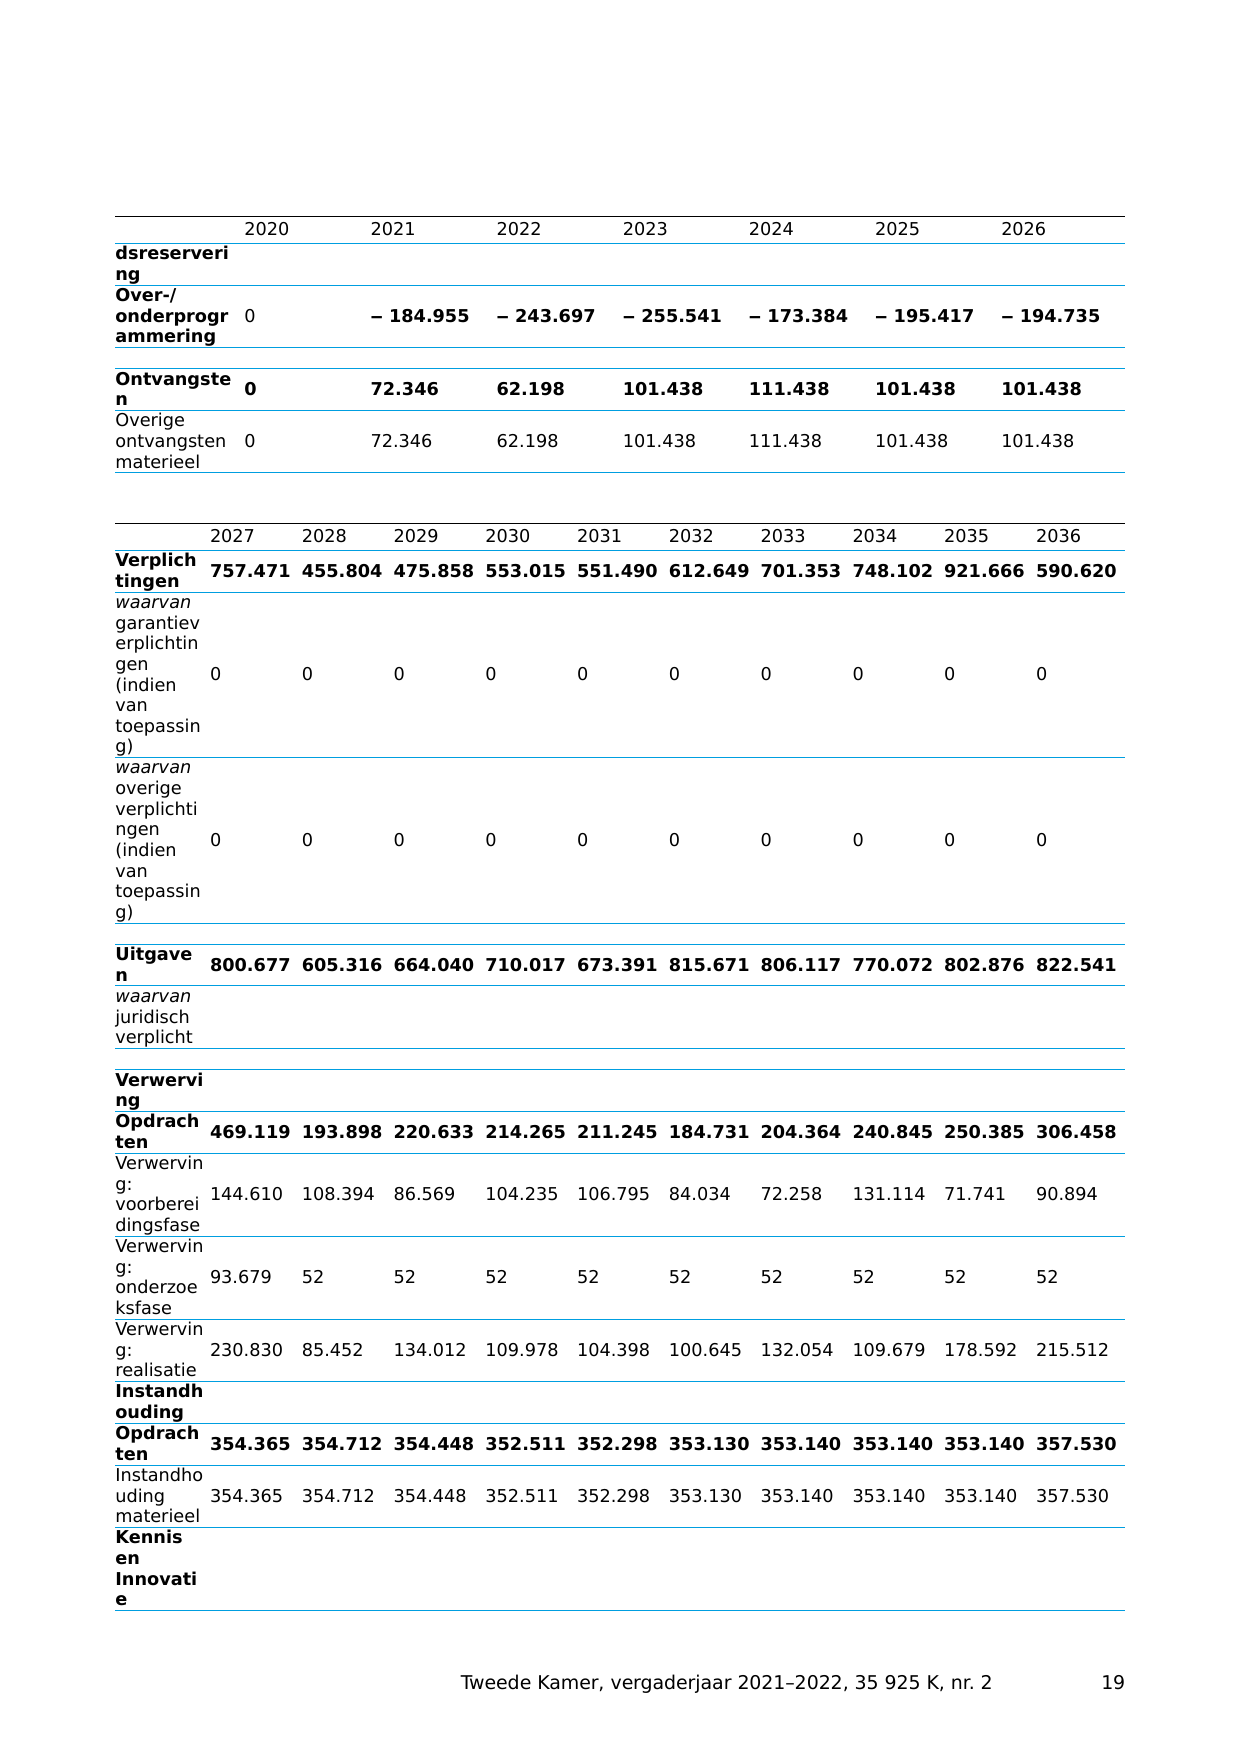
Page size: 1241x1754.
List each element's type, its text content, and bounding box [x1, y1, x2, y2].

table_cell 52 [666, 1237, 757, 1318]
table_cell [1033, 1528, 1125, 1610]
table_cell 52 [390, 1237, 482, 1318]
table_cell 0 [1033, 593, 1125, 757]
table_cell 2024 [746, 217, 872, 243]
table_cell 101.438 [998, 369, 1125, 410]
table_cell 306.458 [1033, 1112, 1125, 1152]
table_cell ‒ 243.697 [494, 286, 620, 347]
table_cell [872, 348, 998, 368]
table_cell 215.512 [1033, 1320, 1125, 1381]
table_cell [941, 1382, 1033, 1423]
table_cell [390, 1382, 482, 1423]
table_cell 748.102 [849, 551, 941, 591]
table_cell 612.649 [666, 551, 757, 591]
table_cell 0 [849, 758, 941, 922]
table_cell 2036 [1033, 524, 1125, 550]
table_cell [207, 1070, 299, 1111]
table_header Artikel 1 Defensiebreed materieel (bedragen x € 1.000) [115, 191, 1125, 216]
table_cell 0 [390, 758, 482, 922]
table_cell 590.620 [1033, 551, 1125, 591]
table_cell waarvan juridisch verplicht [115, 986, 207, 1048]
table_cell Kennis en Innovatie [115, 1528, 207, 1610]
table_cell 2034 [849, 524, 941, 550]
table_cell 822.541 [1033, 945, 1125, 985]
table_cell 2021 [368, 217, 493, 243]
table_cell 100.645 [666, 1320, 757, 1381]
table_cell [207, 1382, 299, 1423]
table_cell [849, 1049, 941, 1069]
table_cell 353.130 [666, 1424, 757, 1464]
table_cell 352.298 [574, 1466, 666, 1527]
table_cell 354.365 [207, 1424, 299, 1464]
table_cell [574, 1382, 666, 1423]
table_cell 2030 [482, 524, 574, 550]
table_cell [368, 348, 493, 368]
table_cell 2022 [494, 217, 620, 243]
table_cell 184.731 [666, 1112, 757, 1152]
table_cell [482, 1528, 574, 1610]
table_cell [241, 244, 367, 284]
table_cell 757.471 [207, 551, 299, 591]
table_cell 2032 [666, 524, 757, 550]
table_cell 52 [941, 1237, 1033, 1318]
table_cell 0 [299, 758, 390, 922]
table_cell Verplichtingen [115, 551, 207, 591]
table_cell Instandhouding [115, 1382, 207, 1423]
table_cell [574, 1070, 666, 1111]
table_cell 921.666 [941, 551, 1033, 591]
table_cell 109.679 [849, 1320, 941, 1381]
table_cell [299, 1528, 390, 1610]
table_cell [1033, 1049, 1125, 1069]
table_cell 353.140 [941, 1424, 1033, 1464]
table_cell 84.034 [666, 1154, 757, 1236]
table_cell 353.130 [666, 1466, 757, 1527]
table_cell 132.054 [758, 1320, 849, 1381]
table_cell [207, 986, 299, 1048]
table_cell 101.438 [872, 369, 998, 410]
table_cell [620, 348, 746, 368]
table_cell 0 [941, 758, 1033, 922]
table_cell [390, 1528, 482, 1610]
table_cell 52 [849, 1237, 941, 1318]
table_cell 240.845 [849, 1112, 941, 1152]
table_cell 469.119 [207, 1112, 299, 1152]
table_cell 0 [941, 593, 1033, 757]
table_cell 0 [1033, 758, 1125, 922]
table_cell 353.140 [849, 1424, 941, 1464]
table_cell 0 [390, 593, 482, 757]
table_cell Verwerving [115, 1070, 207, 1111]
table_cell 0 [758, 758, 849, 922]
table_cell [241, 348, 367, 368]
table_cell [574, 1049, 666, 1069]
table_cell 2029 [390, 524, 482, 550]
table_cell 2031 [574, 524, 666, 550]
table_cell Ontvangsten [115, 369, 241, 410]
table_cell 353.140 [849, 1466, 941, 1527]
table_cell [482, 1070, 574, 1111]
table_cell 770.072 [849, 945, 941, 985]
table_cell 62.198 [494, 411, 620, 472]
table_cell 2028 [299, 524, 390, 550]
table_cell 104.235 [482, 1154, 574, 1236]
table_cell 250.385 [941, 1112, 1033, 1152]
table_cell 220.633 [390, 1112, 482, 1152]
table_cell Uitgaven [115, 945, 207, 985]
table_cell 0 [574, 758, 666, 922]
table_cell 52 [299, 1237, 390, 1318]
table_cell 178.592 [941, 1320, 1033, 1381]
table_cell 0 [241, 286, 367, 347]
table_cell [941, 1070, 1033, 1111]
table_cell 93.679 [207, 1237, 299, 1318]
table_cell 52 [482, 1237, 574, 1318]
table_cell [666, 1070, 757, 1111]
table_cell [574, 1528, 666, 1610]
table_cell 673.391 [574, 945, 666, 985]
table_cell 354.712 [299, 1424, 390, 1464]
table_cell Verwerving: voorbereidingsfase [115, 1154, 207, 1236]
table_cell 352.511 [482, 1466, 574, 1527]
table_cell 0 [666, 593, 757, 757]
table_cell 101.438 [998, 411, 1125, 472]
table_cell 0 [482, 593, 574, 757]
table_cell 108.394 [299, 1154, 390, 1236]
table_cell 553.015 [482, 551, 574, 591]
table_cell [482, 1382, 574, 1423]
table_cell 354.448 [390, 1466, 482, 1527]
table_cell Opdrachten [115, 1112, 207, 1152]
table_cell 72.346 [368, 411, 493, 472]
table_cell 72.258 [758, 1154, 849, 1236]
table_cell 2035 [941, 524, 1033, 550]
table_cell [482, 986, 574, 1048]
table_cell 353.140 [941, 1466, 1033, 1527]
table_cell 354.712 [299, 1466, 390, 1527]
table_cell 352.298 [574, 1424, 666, 1464]
table_cell 109.978 [482, 1320, 574, 1381]
table_cell 101.438 [620, 369, 746, 410]
table_cell 0 [299, 593, 390, 757]
table_cell 193.898 [299, 1112, 390, 1152]
table_cell 62.198 [494, 369, 620, 410]
table_cell 85.452 [299, 1320, 390, 1381]
table_cell 475.858 [390, 551, 482, 591]
table_cell 0 [482, 758, 574, 922]
table_cell 0 [758, 593, 849, 757]
table_cell 551.490 [574, 551, 666, 591]
table_cell [207, 1049, 299, 1069]
table_cell [390, 986, 482, 1048]
table_cell [482, 924, 574, 944]
table_cell 2026 [998, 217, 1125, 243]
table_cell dsreservering [115, 244, 241, 284]
table_cell 111.438 [746, 369, 872, 410]
table_cell [1033, 1070, 1125, 1111]
table_cell 0 [666, 758, 757, 922]
table_cell 0 [574, 593, 666, 757]
table_cell 0 [241, 411, 367, 472]
table_cell 815.671 [666, 945, 757, 985]
table_cell 211.245 [574, 1112, 666, 1152]
table_cell [574, 924, 666, 944]
table_cell [849, 1070, 941, 1111]
table_cell 0 [207, 593, 299, 757]
table_cell [299, 924, 390, 944]
table_cell [746, 348, 872, 368]
table_cell 0 [849, 593, 941, 757]
table_cell [941, 986, 1033, 1048]
table_cell [941, 1049, 1033, 1069]
table_cell [390, 924, 482, 944]
table_cell 101.438 [620, 411, 746, 472]
table_cell [666, 1382, 757, 1423]
table_cell [299, 986, 390, 1048]
table_cell [115, 1049, 207, 1069]
table_cell waarvan overige verplichtingen (indien van toepassing) [115, 758, 207, 922]
table_cell 357.530 [1033, 1466, 1125, 1527]
table_cell [207, 924, 299, 944]
table_cell 664.040 [390, 945, 482, 985]
table_cell 2033 [758, 524, 849, 550]
table_cell waarvan garantieverplichtingen (indien van toepassing) [115, 593, 207, 757]
table_cell 2027 [207, 524, 299, 550]
table_cell Instandhouding materieel [115, 1466, 207, 1527]
table_cell 354.448 [390, 1424, 482, 1464]
table_header Artikel 1 Defensiebreed materieel (bedragen x € 1.000) [115, 498, 1125, 523]
table_cell 71.741 [941, 1154, 1033, 1236]
table_cell 357.530 [1033, 1424, 1125, 1464]
table_cell [941, 1528, 1033, 1610]
table_cell [666, 1049, 757, 1069]
table_cell [620, 244, 746, 284]
table_cell 802.876 [941, 945, 1033, 985]
table_cell [758, 986, 849, 1048]
table_cell [299, 1382, 390, 1423]
table_cell 2023 [620, 217, 746, 243]
table_cell 144.610 [207, 1154, 299, 1236]
table_cell 72.346 [368, 369, 493, 410]
table_cell [368, 244, 493, 284]
table_cell 230.830 [207, 1320, 299, 1381]
table_cell 204.364 [758, 1112, 849, 1152]
table_cell 111.438 [746, 411, 872, 472]
table_cell [758, 1382, 849, 1423]
table_cell 214.265 [482, 1112, 574, 1152]
table_cell [299, 1070, 390, 1111]
table_cell [849, 1528, 941, 1610]
table_cell [758, 1049, 849, 1069]
table_cell ‒ 194.735 [998, 286, 1125, 347]
table_cell [1033, 986, 1125, 1048]
table_cell [666, 924, 757, 944]
table_cell [1033, 924, 1125, 944]
table_cell 2020 [241, 217, 367, 243]
table_cell 455.804 [299, 551, 390, 591]
table_cell 90.894 [1033, 1154, 1125, 1236]
table_cell [390, 1049, 482, 1069]
table_cell 131.114 [849, 1154, 941, 1236]
table_cell [746, 244, 872, 284]
table_cell 104.398 [574, 1320, 666, 1381]
table_cell 800.677 [207, 945, 299, 985]
table_cell 353.140 [758, 1424, 849, 1464]
table_cell [758, 1070, 849, 1111]
table_cell 0 [207, 758, 299, 922]
table_cell [494, 348, 620, 368]
table_cell [666, 986, 757, 1048]
table_cell 52 [574, 1237, 666, 1318]
table_cell 605.316 [299, 945, 390, 985]
table_cell 710.017 [482, 945, 574, 985]
table_cell ‒ 255.541 [620, 286, 746, 347]
table_cell 106.795 [574, 1154, 666, 1236]
table_cell [941, 924, 1033, 944]
table_cell [574, 986, 666, 1048]
table_cell [115, 348, 241, 368]
table_cell [299, 1049, 390, 1069]
table_cell 0 [241, 369, 367, 410]
table_cell [758, 924, 849, 944]
table_cell 2025 [872, 217, 998, 243]
table_cell 52 [1033, 1237, 1125, 1318]
table_cell [666, 1528, 757, 1610]
table_cell [1033, 1382, 1125, 1423]
table_cell ‒ 184.955 [368, 286, 493, 347]
table_cell [115, 924, 207, 944]
table_cell Overige ontvangsten materieel [115, 411, 241, 472]
table_cell [849, 1382, 941, 1423]
table_cell [849, 924, 941, 944]
table_cell [390, 1070, 482, 1111]
table_cell Verwerving: realisatie [115, 1320, 207, 1381]
table_cell [872, 244, 998, 284]
table_cell [998, 348, 1125, 368]
table_cell 86.569 [390, 1154, 482, 1236]
table_cell 806.117 [758, 945, 849, 985]
table_cell 134.012 [390, 1320, 482, 1381]
table_cell 52 [758, 1237, 849, 1318]
table_cell [207, 1528, 299, 1610]
table_cell 701.353 [758, 551, 849, 591]
table_cell ‒ 173.384 [746, 286, 872, 347]
table_cell [482, 1049, 574, 1069]
table_cell 354.365 [207, 1466, 299, 1527]
table_cell 101.438 [872, 411, 998, 472]
table_cell 352.511 [482, 1424, 574, 1464]
table_cell [998, 244, 1125, 284]
table_cell [115, 524, 207, 550]
table_cell 353.140 [758, 1466, 849, 1527]
table_cell [758, 1528, 849, 1610]
table_cell Opdrachten [115, 1424, 207, 1464]
table_cell [115, 217, 241, 243]
table_cell Over-/ onderprogrammering [115, 286, 241, 347]
table_cell [849, 986, 941, 1048]
table_cell Verwerving: onderzoeksfase [115, 1237, 207, 1318]
table_cell [494, 244, 620, 284]
table_cell ‒ 195.417 [872, 286, 998, 347]
